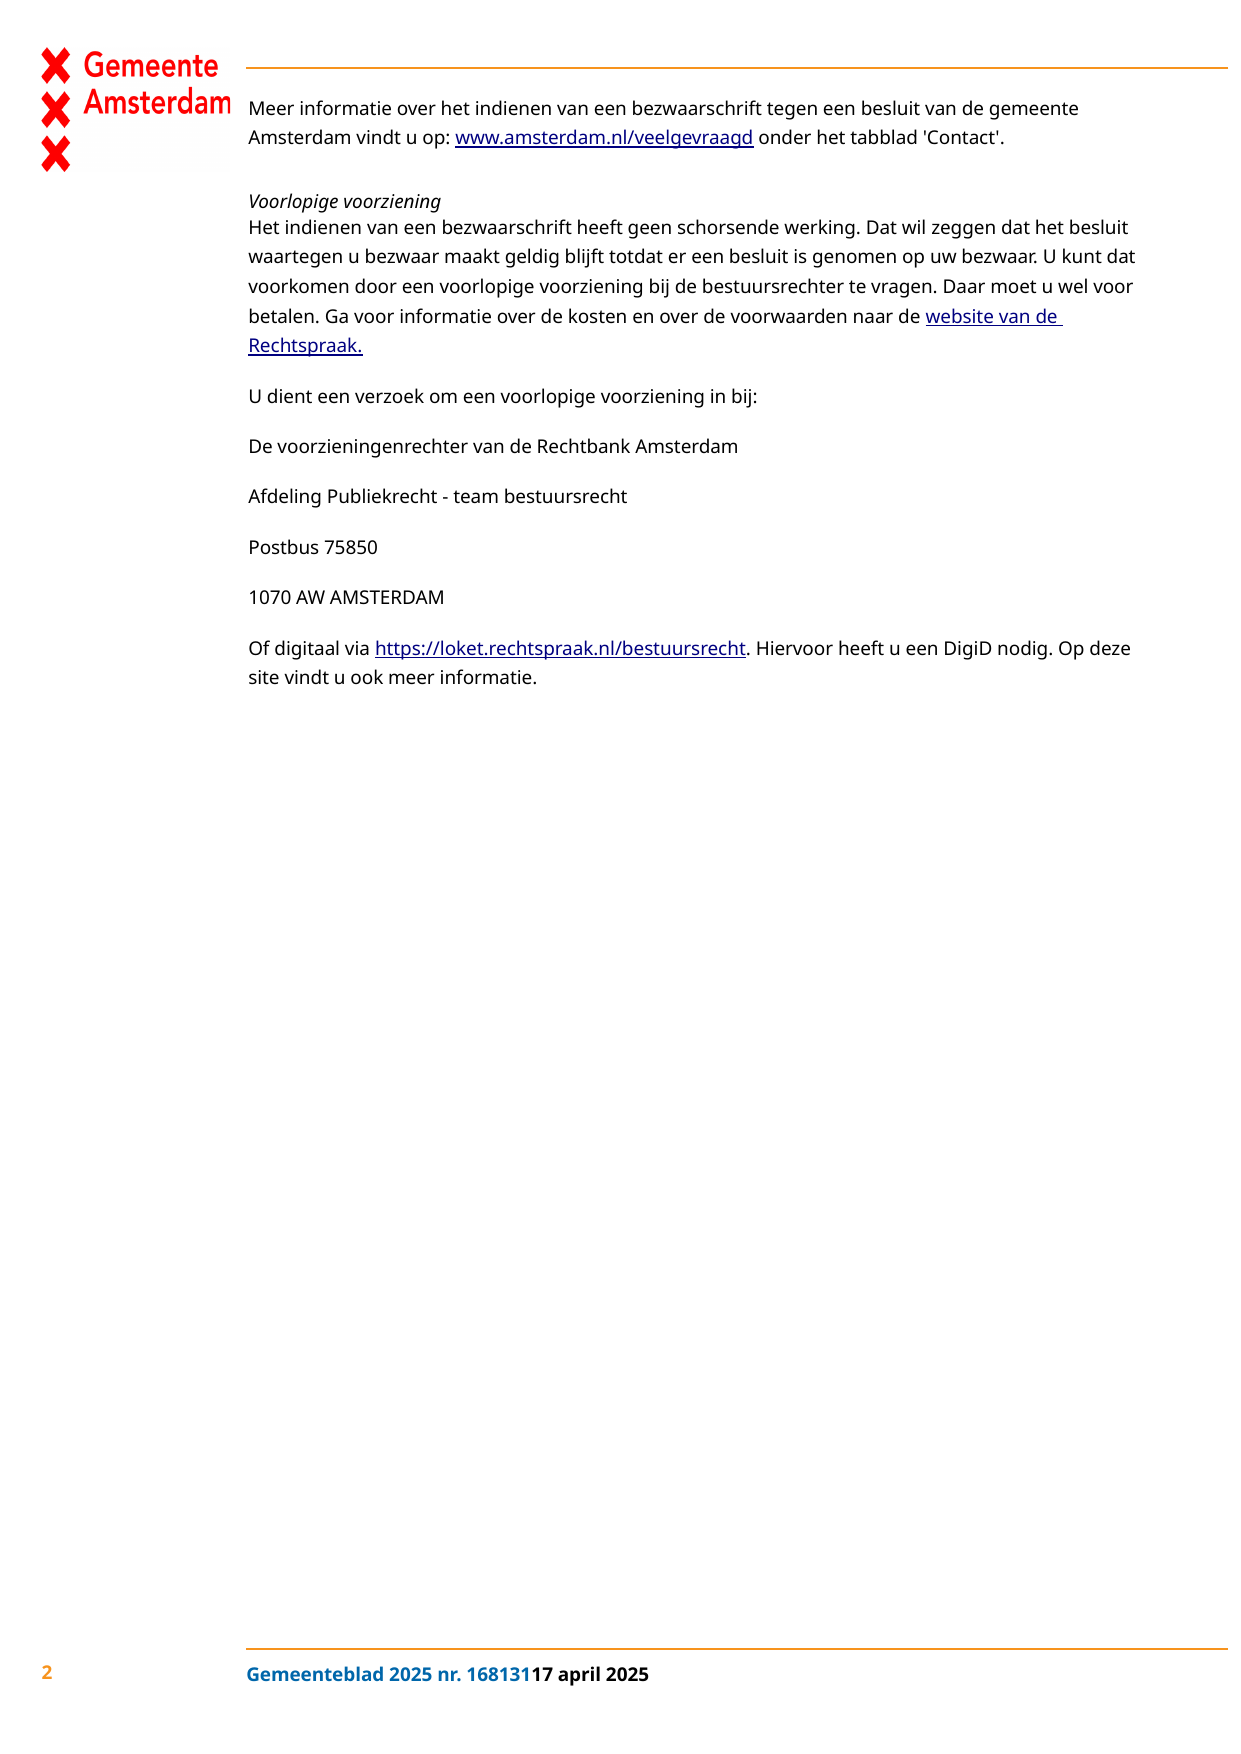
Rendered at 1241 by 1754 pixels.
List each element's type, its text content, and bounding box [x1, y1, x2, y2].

picture [41, 47, 231, 172]
text Het indienen van een bezwaarschrift heeft geen schorsende werking. Dat wil zeggen dat het besluit waartegen u bezwaar maakt geldig blijft totdat er een besluit is genomen op uw bezwaar. U kunt dat voorkomen door een voorlopige voorziening bij de bestuursrechter te vragen. Daar moet u wel voor betalen. Ga voor informatie over de kosten en over de voorwaarden naar de website van de Rechtspraak. [248, 214, 1152, 358]
text De voorzieningenrechter van de Rechtbank Amsterdam [248, 433, 1152, 459]
text U dient een verzoek om een voorlopige voorziening in bij: [248, 383, 1152, 408]
text Afdeling Publiekrecht - team bestuursrecht [248, 484, 1152, 509]
text Voorlopige voorziening [248, 188, 1152, 214]
text Of digitaal via https://loket.rechtspraak.nl/bestuursrecht. Hiervoor heeft u een DigiD nodig. Op deze site vindt u ook meer informatie. [248, 635, 1152, 690]
text 1070 AW AMSTERDAM [248, 584, 1152, 610]
text Postbus 75850 [248, 534, 1152, 560]
text Meer informatie over het indienen van een bezwaarschrift tegen een besluit van de gemeente Amsterdam vindt u op: www.amsterdam.nl/veelgevraagd onder het tabblad 'Contact'. [248, 95, 1152, 150]
